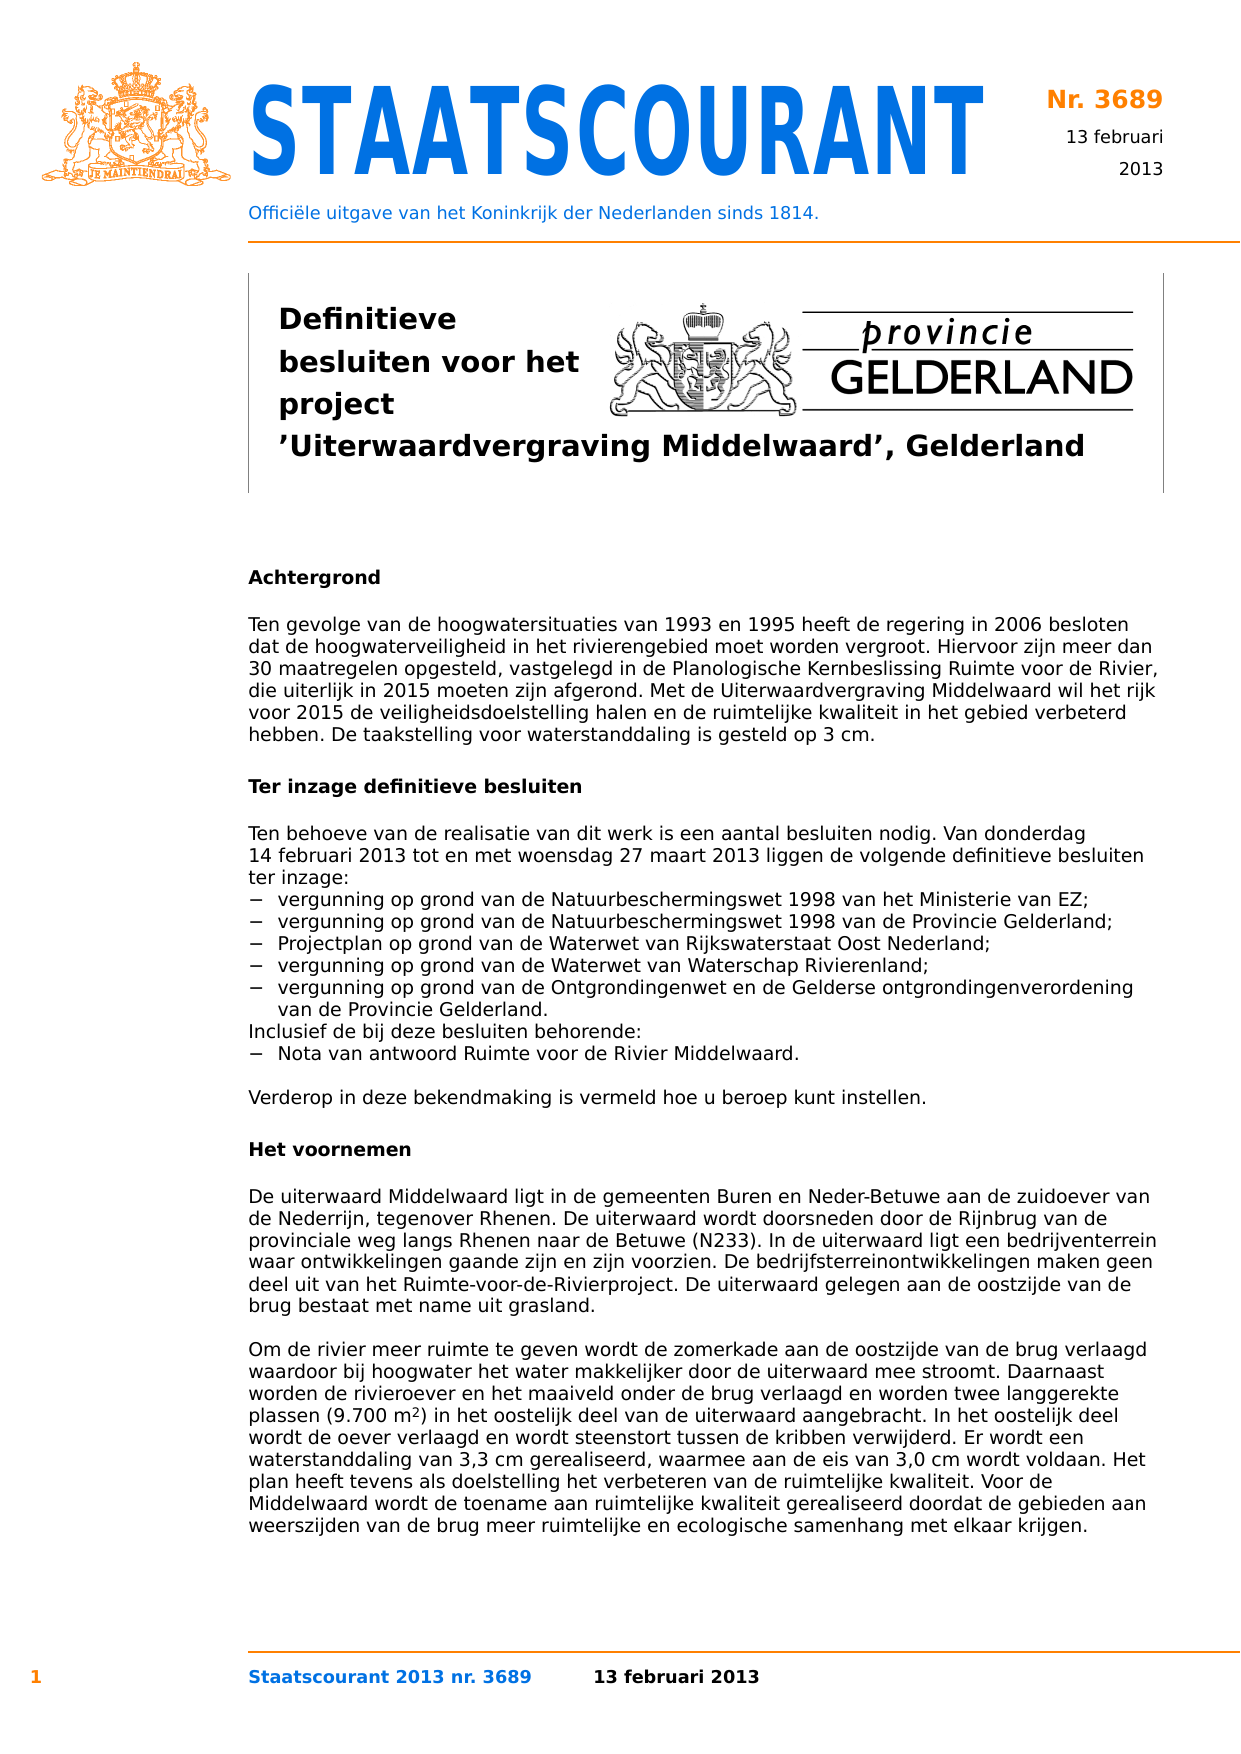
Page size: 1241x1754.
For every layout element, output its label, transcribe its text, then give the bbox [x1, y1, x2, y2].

table_header [25, 62, 248, 241]
table_cell 2013 [998, 153, 1240, 203]
subtitle Achtergrond [248, 567, 1163, 589]
text − vergunning op grond van de Natuurbeschermingswet 1998 van het Ministerie van EZ; [248, 889, 1163, 911]
subtitle Ter inzage definitieve besluiten [248, 776, 1163, 798]
text Om de rivier meer ruimte te geven wordt de zomerkade aan de oostzijde van de brug verlaagd waardoor bij hoogwater het water makkelijker door de uiterwaard mee stroomt. Daarnaast worden de rivieroever en het maaiveld onder de brug verlaagd en worden twee langgerekte plassen (9.700 m2) in het oostelijk deel van de uiterwaard aangebracht. In het oostelijk deel wordt de oever verlaagd en wordt steenstort tussen de kribben verwijderd. Er wordt een waterstanddaling van 3,3 cm gerealiseerd, waarmee aan de eis van 3,0 cm wordt voldaan. Het plan heeft tevens als doelstelling het verbeteren van de ruimtelijke kwaliteit. Voor de Middelwaard wordt de toename aan ruimtelijke kwaliteit gerealiseerd doordat de gebieden aan weerszijden van de brug meer ruimtelijke en ecologische samenhang met elkaar krijgen. [248, 1339, 1163, 1537]
text Inclusief de bij deze besluiten behorende: [248, 1021, 1163, 1043]
subtitle Het voornemen [248, 1138, 1163, 1161]
text − vergunning op grond van de Ontgrondingenwet en de Gelderse ontgrondingenverordening van de Provincie Gelderland. [248, 977, 1163, 1021]
table_header Nr. 3689 [998, 62, 1240, 121]
text − vergunning op grond van de Natuurbeschermingswet 1998 van de Provincie Gelderland; [248, 911, 1163, 933]
text − Projectplan op grond van de Waterwet van Rijkswaterstaat Oost Nederland; [248, 933, 1163, 955]
picture [607, 302, 1134, 421]
text Ten gevolge van de hoogwatersituaties van 1993 en 1995 heeft de regering in 2006 besloten dat de hoogwaterveiligheid in het rivierengebied moet worden vergroot. Hiervoor zijn meer dan 30 maatregelen opgesteld, vastgelegd in de Planologische Kernbeslissing Ruimte voor de Rivier, die uiterlijk in 2015 moeten zijn afgerond. Met de Uiterwaardvergraving Middelwaard wil het rijk voor 2015 de veiligheidsdoelstelling halen en de ruimtelijke kwaliteit in het gebied verbeterd hebben. De taakstelling voor waterstanddaling is gesteld op 3 cm. [248, 614, 1163, 746]
text Verderop in deze bekendmaking is vermeld hoe u beroep kunt instellen. [248, 1087, 1163, 1108]
picture [41, 62, 231, 186]
text Ten behoeve van de realisatie van dit werk is een aantal besluiten nodig. Van donderdag 14 februari 2013 tot en met woensdag 27 maart 2013 liggen de volgende definitieve besluiten ter inzage: [248, 823, 1163, 889]
table_cell 13 februari [998, 121, 1240, 153]
text − Nota van antwoord Ruimte voor de Rivier Middelwaard. [248, 1043, 1163, 1065]
text De uiterwaard Middelwaard ligt in de gemeenten Buren en Neder-Betuwe aan de zuidoever van de Nederrijn, tegenover Rhenen. De uiterwaard wordt doorsneden door de Rijnbrug van de provinciale weg langs Rhenen naar de Betuwe (N233). In de uiterwaard ligt een bedrijventerrein waar ontwikkelingen gaande zijn en zijn voorzien. De bedrijfsterreinontwikkelingen maken geen deel uit van het Ruimte-voor-de-Rivierproject. De uiterwaard gelegen aan de oostzijde van de brug bestaat met name uit grasland. [248, 1186, 1163, 1317]
table_cell Officiële uitgave van het Koninkrijk der Nederlanden sinds 1814. [248, 203, 1240, 241]
subtitle Definitieve besluiten voor het project ’Uiterwaardvergraving Middelwaard’, Gelderland [249, 273, 1163, 493]
table_header STAATSCOURANT [248, 62, 998, 203]
text − vergunning op grond van de Waterwet van Waterschap Rivierenland; [248, 955, 1163, 977]
